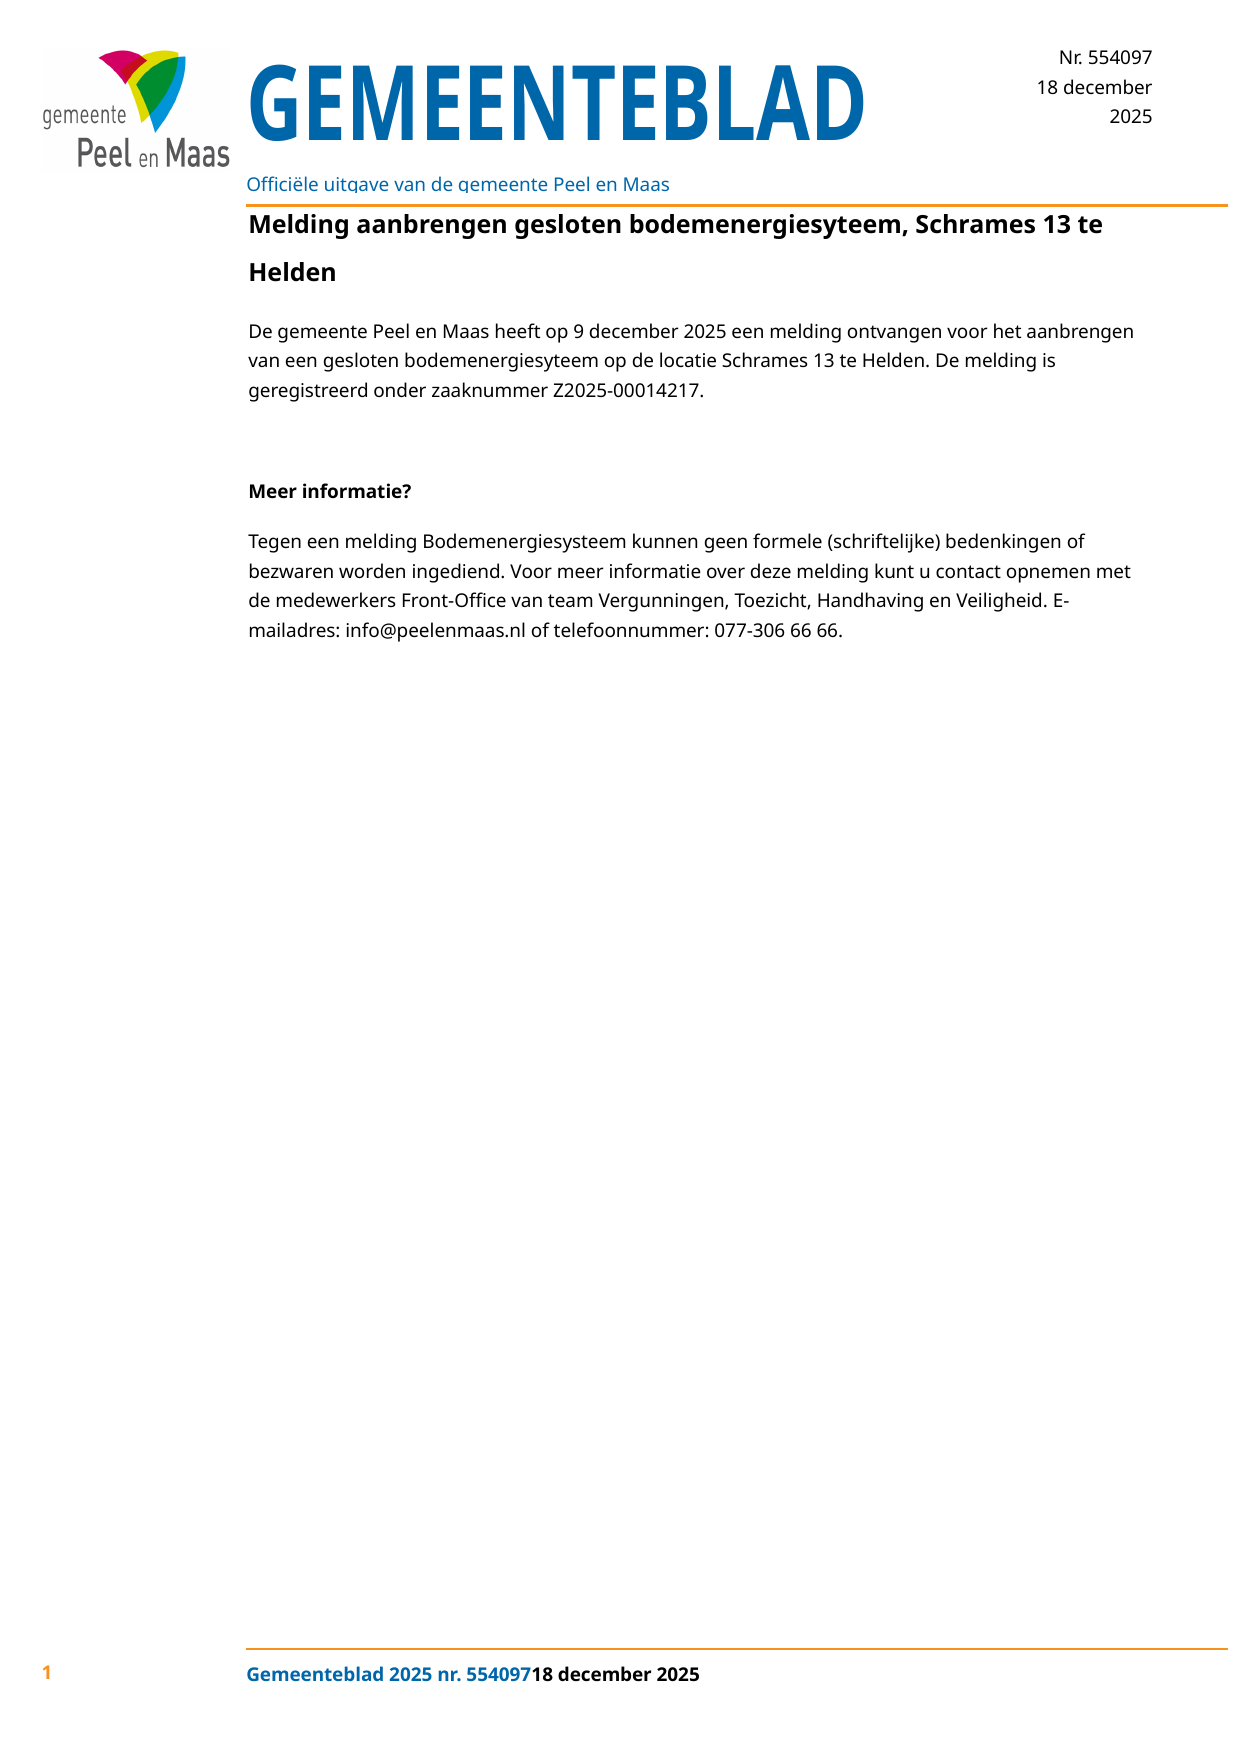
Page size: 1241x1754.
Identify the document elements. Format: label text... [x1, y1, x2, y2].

text Melding aanbrengen gesloten bodemenergiesyteem, Schrames 13 te Helden [248, 207, 1152, 288]
text Tegen een melding Bodemenergiesysteem kunnen geen formele (schriftelijke) bedenkingen of bezwaren worden ingediend. Voor meer informatie over deze melding kunt u contact opnemen met de medewerkers Front-Office van team Vergunningen, Toezicht, Handhaving en Veiligheid. E-mailadres: info@peelenmaas.nl of telefoonnummer: 077-306 66 66. [248, 528, 1152, 643]
picture [41, 47, 231, 172]
text Meer informatie? [248, 478, 1152, 504]
text De gemeente Peel en Maas heeft op 9 december 2025 een melding ontvangen voor het aanbrengen van een gesloten bodemenergiesyteem op de locatie Schrames 13 te Helden. De melding is geregistreerd onder zaaknummer Z2025-00014217. [248, 318, 1152, 403]
